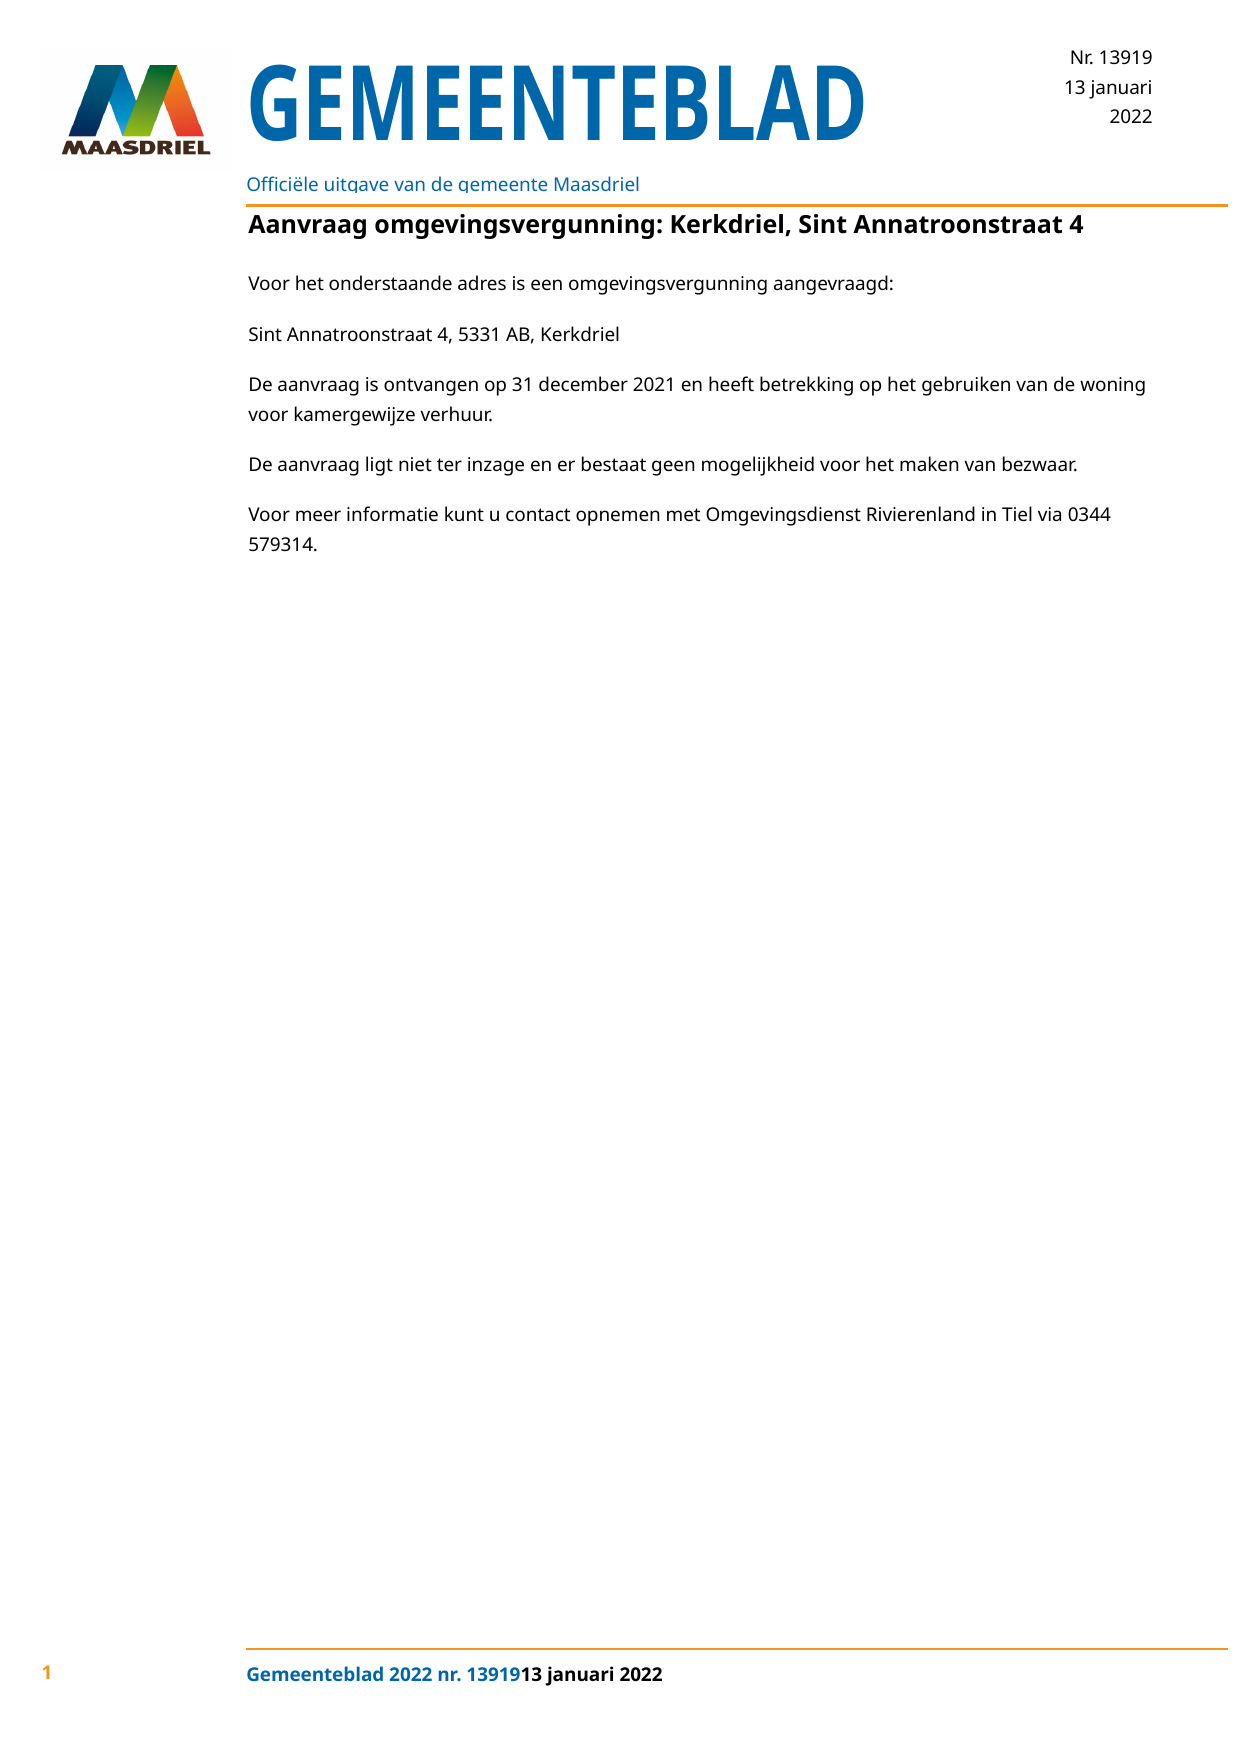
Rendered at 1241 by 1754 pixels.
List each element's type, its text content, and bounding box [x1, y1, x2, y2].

text Voor meer informatie kunt u contact opnemen met Omgevingsdienst Rivierenland in Tiel via 0344 579314. [248, 502, 1152, 557]
text Aanvraag omgevingsvergunning: Kerkdriel, Sint Annatroonstraat 4 [248, 207, 1152, 241]
text De aanvraag ligt niet ter inzage en er bestaat geen mogelijkheid voor het maken van bezwaar. [248, 451, 1152, 477]
text Sint Annatroonstraat 4, 5331 AB, Kerkdriel [248, 321, 1152, 346]
picture [41, 47, 231, 172]
text De aanvraag is ontvangen op 31 december 2021 en heeft betrekking op het gebruiken van de woning voor kamergewijze verhuur. [248, 371, 1152, 426]
text Voor het onderstaande adres is een omgevingsvergunning aangevraagd: [248, 270, 1152, 296]
